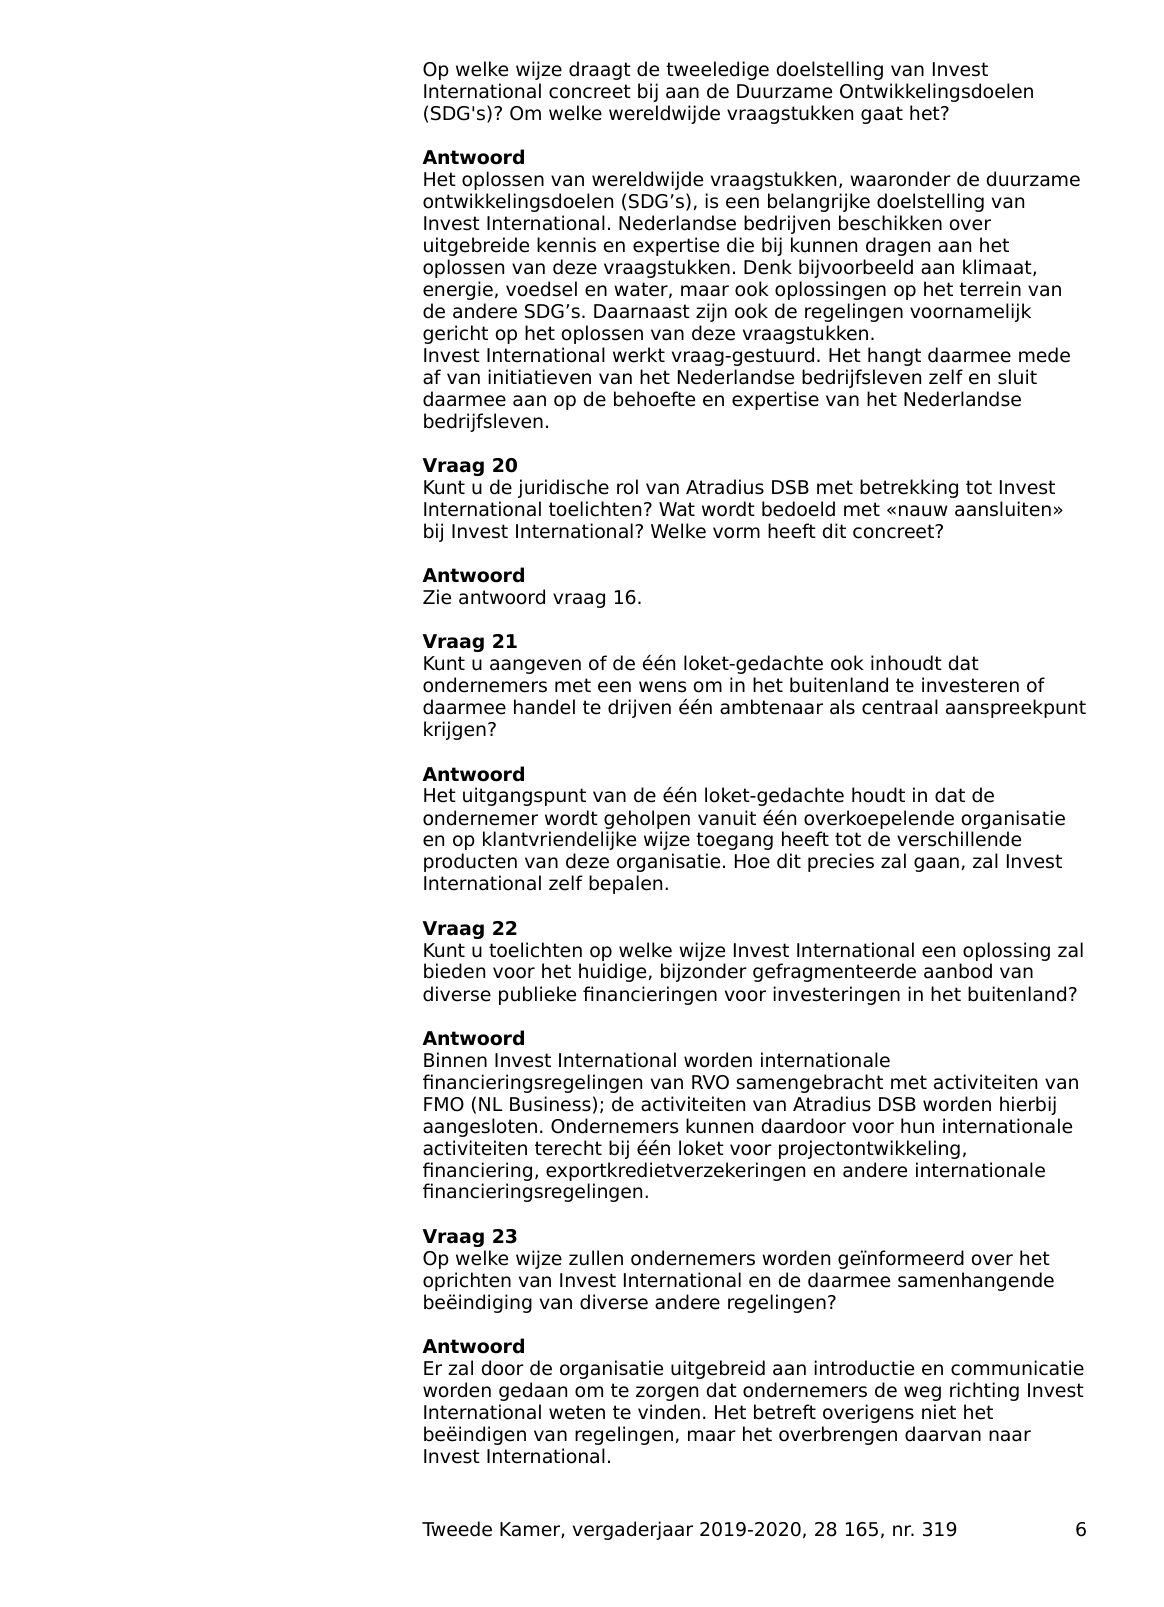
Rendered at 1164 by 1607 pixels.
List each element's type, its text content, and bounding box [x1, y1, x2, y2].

text Antwoord [422, 763, 1087, 785]
text Binnen Invest International worden internationale financieringsregelingen van RVO samengebracht met activiteiten van FMO (NL Business); de activiteiten van Atradius DSB worden hierbij aangesloten. Ondernemers kunnen daardoor voor hun internationale activiteiten terecht bij één loket voor projectontwikkeling, financiering, exportkredietverzekeringen en andere internationale financieringsregelingen. [422, 1049, 1087, 1203]
text Antwoord [422, 147, 1087, 169]
text Antwoord [422, 1336, 1087, 1358]
text Op welke wijze draagt de tweeledige doelstelling van Invest International concreet bij aan de Duurzame Ontwikkelingsdoelen (SDG's)? Om welke wereldwijde vraagstukken gaat het? [422, 59, 1087, 125]
text Kunt u toelichten op welke wijze Invest International een oplossing zal bieden voor het huidige, bijzonder gefragmenteerde aanbod van diverse publieke financieringen voor investeringen in het buitenland? [422, 939, 1087, 1005]
text Vraag 23 [422, 1226, 1087, 1248]
text Vraag 20 [422, 455, 1087, 477]
text Invest International werkt vraag-gestuurd. Het hangt daarmee mede af van initiatieven van het Nederlandse bedrijfsleven zelf en sluit daarmee aan op de behoefte en expertise van het Nederlandse bedrijfsleven. [422, 345, 1087, 433]
text Kunt u aangeven of de één loket-gedachte ook inhoudt dat ondernemers met een wens om in het buitenland te investeren of daarmee handel te drijven één ambtenaar als centraal aanspreekpunt krijgen? [422, 653, 1087, 741]
text Op welke wijze zullen ondernemers worden geïnformeerd over het oprichten van Invest International en de daarmee samenhangende beëindiging van diverse andere regelingen? [422, 1248, 1087, 1313]
text Kunt u de juridische rol van Atradius DSB met betrekking tot Invest International toelichten? Wat wordt bedoeld met «nauw aansluiten» bij Invest International? Welke vorm heeft dit concreet? [422, 477, 1087, 543]
text Zie antwoord vraag 16. [422, 587, 1087, 609]
text Antwoord [422, 1028, 1087, 1049]
text Het uitgangspunt van de één loket-gedachte houdt in dat de ondernemer wordt geholpen vanuit één overkoepelende organisatie en op klantvriendelijke wijze toegang heeft tot de verschillende producten van deze organisatie. Hoe dit precies zal gaan, zal Invest International zelf bepalen. [422, 785, 1087, 895]
text Vraag 21 [422, 631, 1087, 653]
text Vraag 22 [422, 917, 1087, 939]
text Er zal door de organisatie uitgebreid aan introductie en communicatie worden gedaan om te zorgen dat ondernemers de weg richting Invest International weten te vinden. Het betreft overigens niet het beëindigen van regelingen, maar het overbrengen daarvan naar Invest International. [422, 1358, 1087, 1468]
text Het oplossen van wereldwijde vraagstukken, waaronder de duurzame ontwikkelingsdoelen (SDG’s), is een belangrijke doelstelling van Invest International. Nederlandse bedrijven beschikken over uitgebreide kennis en expertise die bij kunnen dragen aan het oplossen van deze vraagstukken. Denk bijvoorbeeld aan klimaat, energie, voedsel en water, maar ook oplossingen op het terrein van de andere SDG’s. Daarnaast zijn ook de regelingen voornamelijk gericht op het oplossen van deze vraagstukken. [422, 169, 1087, 345]
text Antwoord [422, 565, 1087, 587]
